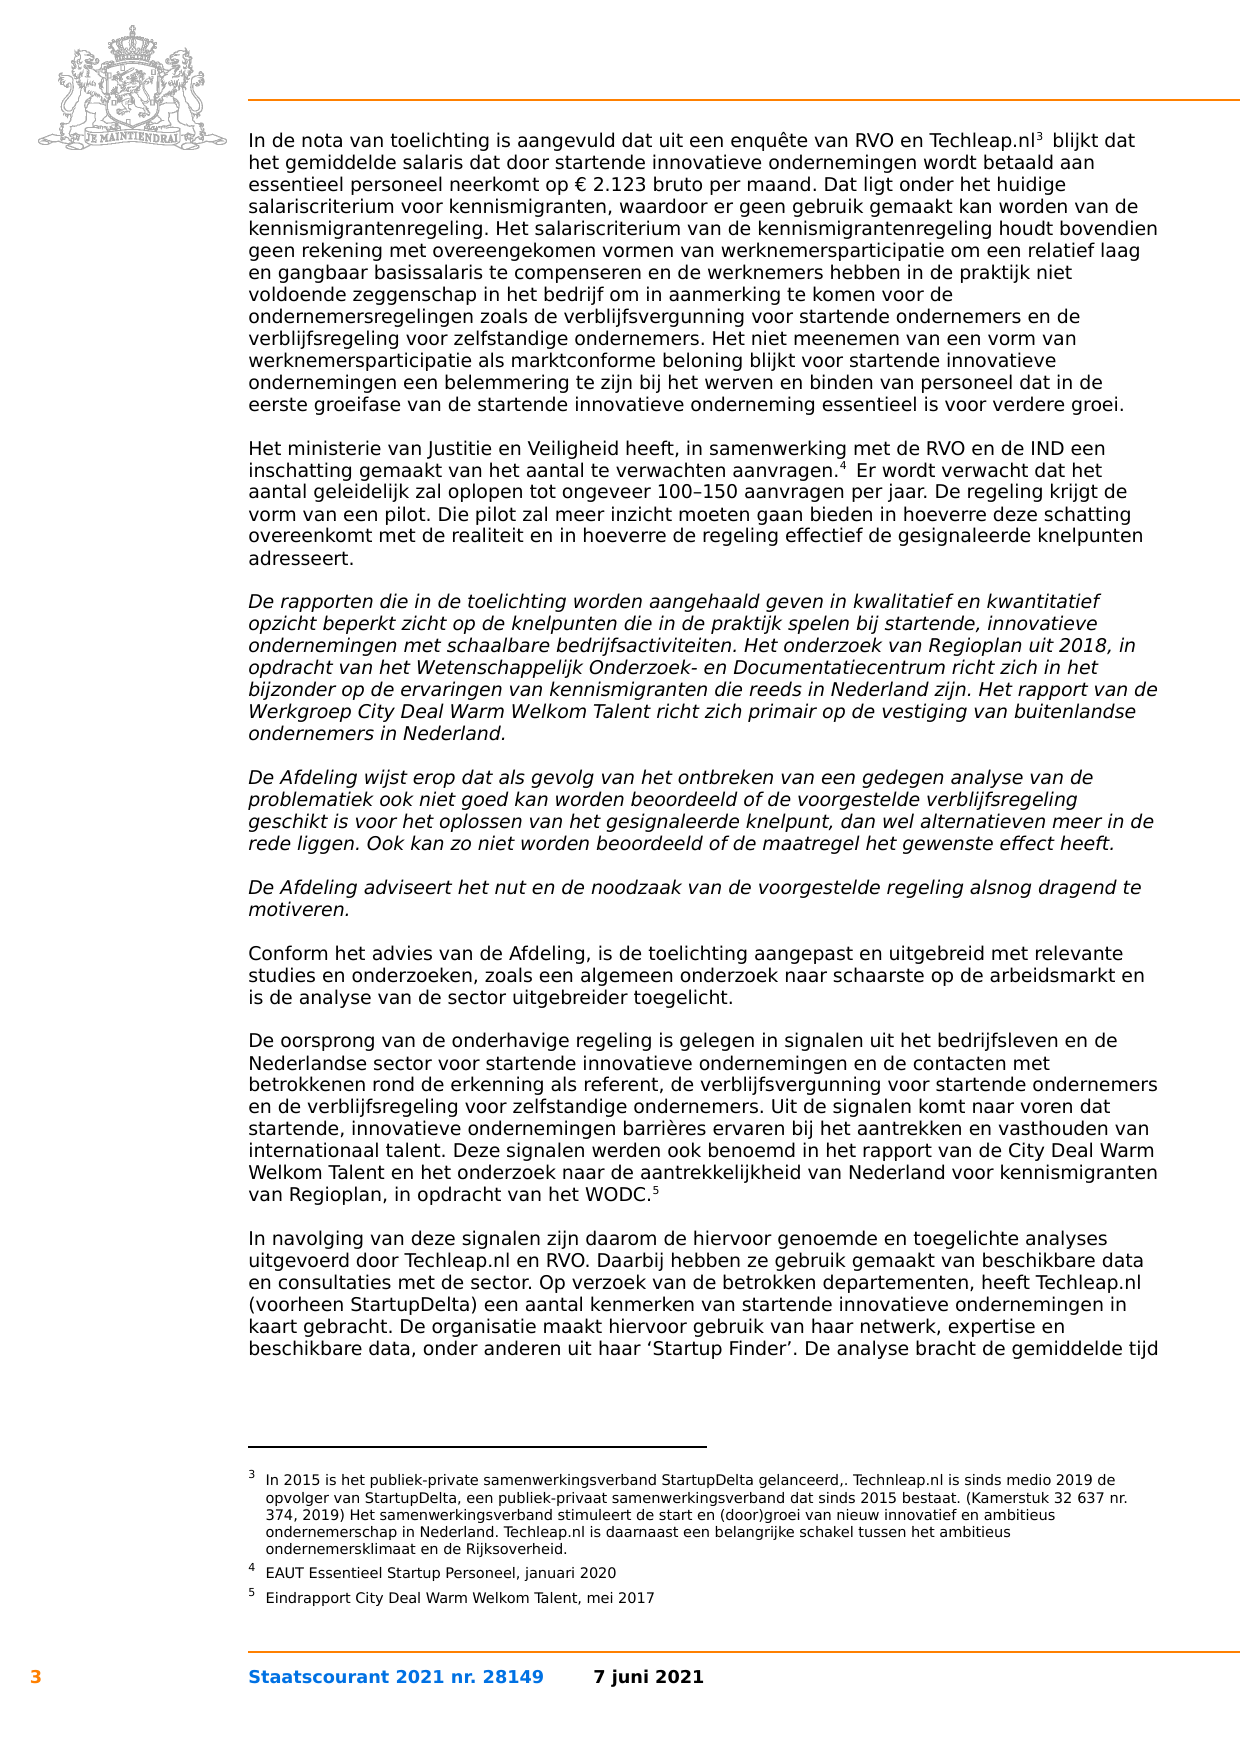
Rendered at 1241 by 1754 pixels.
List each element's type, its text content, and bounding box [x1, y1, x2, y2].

picture [38, 25, 227, 150]
text De oorsprong van de onderhavige regeling is gelegen in signalen uit het bedrijfsleven en de Nederlandse sector voor startende innovatieve ondernemingen en de contacten met betrokkenen rond de erkenning als referent, de verblijfsvergunning voor startende ondernemers en de verblijfsregeling voor zelfstandige ondernemers. Uit de signalen komt naar voren dat startende, innovatieve ondernemingen barrières ervaren bij het aantrekken en vasthouden van internationaal talent. Deze signalen werden ook benoemd in het rapport van de City Deal Warm Welkom Talent en het onderzoek naar de aantrekkelijkheid van Nederland voor kennismigranten van Regioplan, in opdracht van het WODC. [248, 1030, 1163, 1206]
text Eindrapport City Deal Warm Welkom Talent, mei 2017 [248, 1586, 1163, 1608]
text Conform het advies van de Afdeling, is de toelichting aangepast en uitgebreid met relevante studies en onderzoeken, zoals een algemeen onderzoek naar schaarste op de arbeidsmarkt en is de analyse van de sector uitgebreider toegelicht. [248, 943, 1163, 1008]
text De Afdeling adviseert het nut en de noodzaak van de voorgestelde regeling alsnog dragend te motiveren. [248, 877, 1163, 921]
text De Afdeling wijst erop dat als gevolg van het ontbreken van een gedegen analyse van de problematiek ook niet goed kan worden beoordeeld of de voorgestelde verblijfsregeling geschikt is voor het oplossen van het gesignaleerde knelpunt, dan wel alternatieven meer in de rede liggen. Ook kan zo niet worden beoordeeld of de maatregel het gewenste effect heeft. [248, 767, 1163, 855]
text In 2015 is het publiek-private samenwerkingsverband StartupDelta gelanceerd,. Technleap.nl is sinds medio 2019 de opvolger van StartupDelta, een publiek-privaat samenwerkingsverband dat sinds 2015 bestaat. (Kamerstuk 32 637 nr. 374, 2019) Het samenwerkingsverband stimuleert de start en (door)groei van nieuw innovatief en ambitieus ondernemerschap in Nederland. Techleap.nl is daarnaast een belangrijke schakel tussen het ambitieus ondernemersklimaat en de Rijksoverheid. [248, 1468, 1163, 1558]
text De rapporten die in de toelichting worden aangehaald geven in kwalitatief en kwantitatief opzicht beperkt zicht op de knelpunten die in de praktijk spelen bij startende, innovatieve ondernemingen met schaalbare bedrijfsactiviteiten. Het onderzoek van Regioplan uit 2018, in opdracht van het Wetenschappelijk Onderzoek- en Documentatiecentrum richt zich in het bijzonder op de ervaringen van kennismigranten die reeds in Nederland zijn. Het rapport van de Werkgroep City Deal Warm Welkom Talent richt zich primair op de vestiging van buitenlandse ondernemers in Nederland. [248, 591, 1163, 745]
text In de nota van toelichting is aangevuld dat uit een enquête van RVO en Techleap.nl blijkt dat het gemiddelde salaris dat door startende innovatieve ondernemingen wordt betaald aan essentieel personeel neerkomt op € 2.123 bruto per maand. Dat ligt onder het huidige salariscriterium voor kennismigranten, waardoor er geen gebruik gemaakt kan worden van de kennismigrantenregeling. Het salariscriterium van de kennismigrantenregeling houdt bovendien geen rekening met overeengekomen vormen van werknemersparticipatie om een relatief laag en gangbaar basissalaris te compenseren en de werknemers hebben in de praktijk niet voldoende zeggenschap in het bedrijf om in aanmerking te komen voor de ondernemersregelingen zoals de verblijfsvergunning voor startende ondernemers en de verblijfsregeling voor zelfstandige ondernemers. Het niet meenemen van een vorm van werknemersparticipatie als marktconforme beloning blijkt voor startende innovatieve ondernemingen een belemmering te zijn bij het werven en binden van personeel dat in de eerste groeifase van de startende innovatieve onderneming essentieel is voor verdere groei. [248, 130, 1163, 416]
text Het ministerie van Justitie en Veiligheid heeft, in samenwerking met de RVO en de IND een inschatting gemaakt van het aantal te verwachten aanvragen. Er wordt verwacht dat het aantal geleidelijk zal oplopen tot ongeveer 100–150 aanvragen per jaar. De regeling krijgt de vorm van een pilot. Die pilot zal meer inzicht moeten gaan bieden in hoeverre deze schatting overeenkomt met de realiteit en in hoeverre de regeling effectief de gesignaleerde knelpunten adresseert. [248, 437, 1163, 569]
text In navolging van deze signalen zijn daarom de hiervoor genoemde en toegelichte analyses uitgevoerd door Techleap.nl en RVO. Daarbij hebben ze gebruik gemaakt van beschikbare data en consultaties met de sector. Op verzoek van de betrokken departementen, heeft Techleap.nl (voorheen StartupDelta) een aantal kenmerken van startende innovatieve ondernemingen in kaart gebracht. De organisatie maakt hiervoor gebruik van haar netwerk, expertise en beschikbare data, onder anderen uit haar ‘Startup Finder’. De analyse bracht de gemiddelde tijd [248, 1228, 1163, 1360]
text EAUT Essentieel Startup Personeel, januari 2020 [248, 1561, 1163, 1583]
